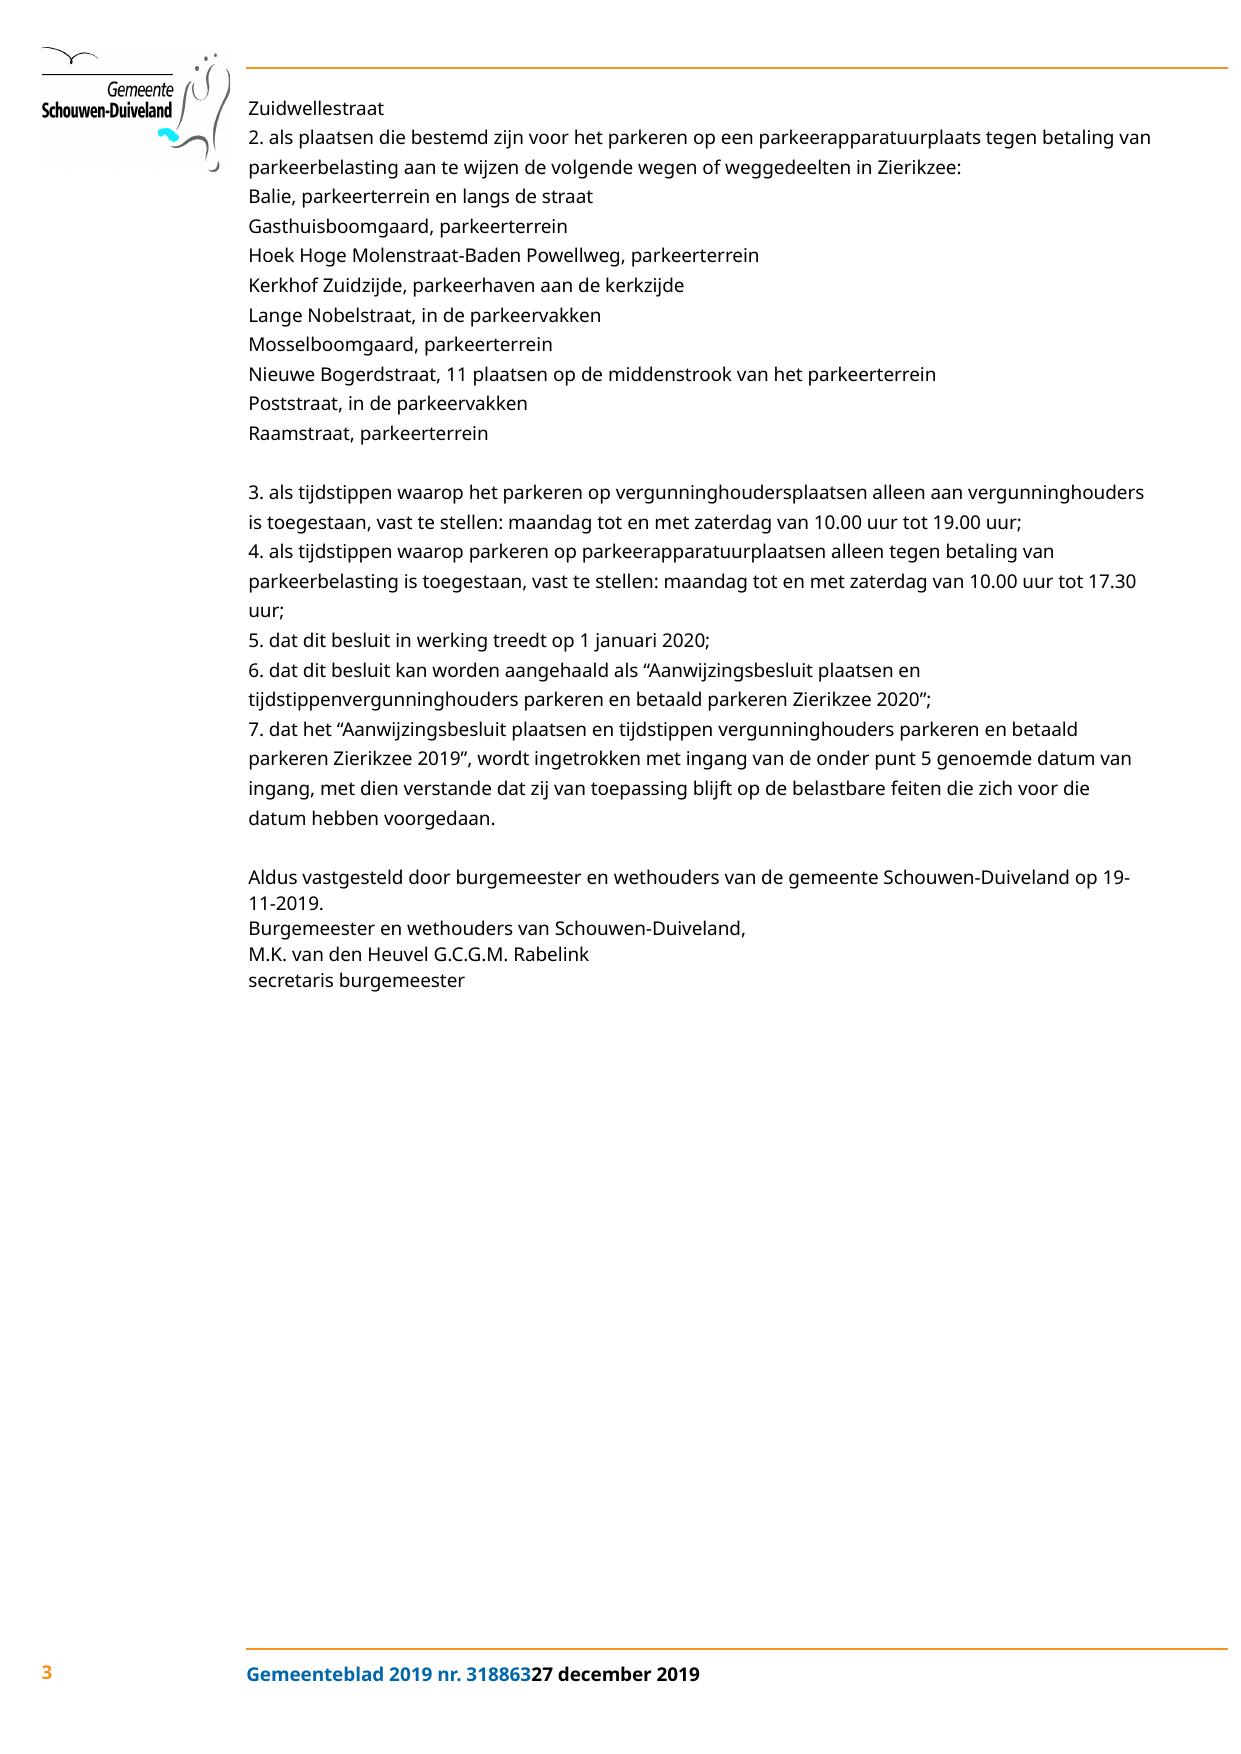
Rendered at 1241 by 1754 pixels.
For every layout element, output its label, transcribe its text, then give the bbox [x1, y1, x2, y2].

text Lange Nobelstraat, in de parkeervakken [248, 302, 1152, 328]
text Zuidwellestraat [248, 95, 1152, 121]
text Kerkhof Zuidzijde, parkeerhaven aan de kerkzijde [248, 272, 1152, 298]
text Poststraat, in de parkeervakken [248, 391, 1152, 416]
text Raamstraat, parkeerterrein [248, 420, 1152, 446]
text Mosselboomgaard, parkeerterrein [248, 331, 1152, 357]
text 5. dat dit besluit in werking treedt op 1 januari 2020; [248, 627, 1152, 653]
text Hoek Hoge Molenstraat-Baden Powellweg, parkeerterrein [248, 243, 1152, 268]
text secretaris burgemeester [248, 967, 1152, 993]
text Burgemeester en wethouders van Schouwen-Duiveland, [248, 915, 1152, 941]
text Nieuwe Bogerdstraat, 11 plaatsen op de middenstrook van het parkeerterrein [248, 361, 1152, 387]
text 6. dat dit besluit kan worden aangehaald als “Aanwijzingsbesluit plaatsen en tijdstippenvergunninghouders parkeren en betaald parkeren Zierikzee 2020”; [248, 657, 1152, 712]
text M.K. van den Heuvel G.C.G.M. Rabelink [248, 941, 1152, 967]
text Aldus vastgesteld door burgemeester en wethouders van de gemeente Schouwen-Duiveland op 19-11-2019. [248, 864, 1152, 915]
text Balie, parkeerterrein en langs de straat [248, 183, 1152, 209]
text 3. als tijdstippen waarop het parkeren op vergunninghoudersplaatsen alleen aan vergunninghouders is toegestaan, vast te stellen: maandag tot en met zaterdag van 10.00 uur tot 19.00 uur; [248, 479, 1152, 535]
text 7. dat het “Aanwijzingsbesluit plaatsen en tijdstippen vergunninghouders parkeren en betaald parkeren Zierikzee 2019”, wordt ingetrokken met ingang van de onder punt 5 genoemde datum van ingang, met dien verstande dat zij van toepassing blijft op de belastbare feiten die zich voor die datum hebben voorgedaan. [248, 716, 1152, 831]
text 2. als plaatsen die bestemd zijn voor het parkeren op een parkeerapparatuurplaats tegen betaling van parkeerbelasting aan te wijzen de volgende wegen of weggedeelten in Zierikzee: [248, 124, 1152, 180]
text 4. als tijdstippen waarop parkeren op parkeerapparatuurplaatsen alleen tegen betaling van parkeerbelasting is toegestaan, vast te stellen: maandag tot en met zaterdag van 10.00 uur tot 17.30 uur; [248, 538, 1152, 623]
text Gasthuisboomgaard, parkeerterrein [248, 213, 1152, 239]
picture [41, 47, 231, 172]
